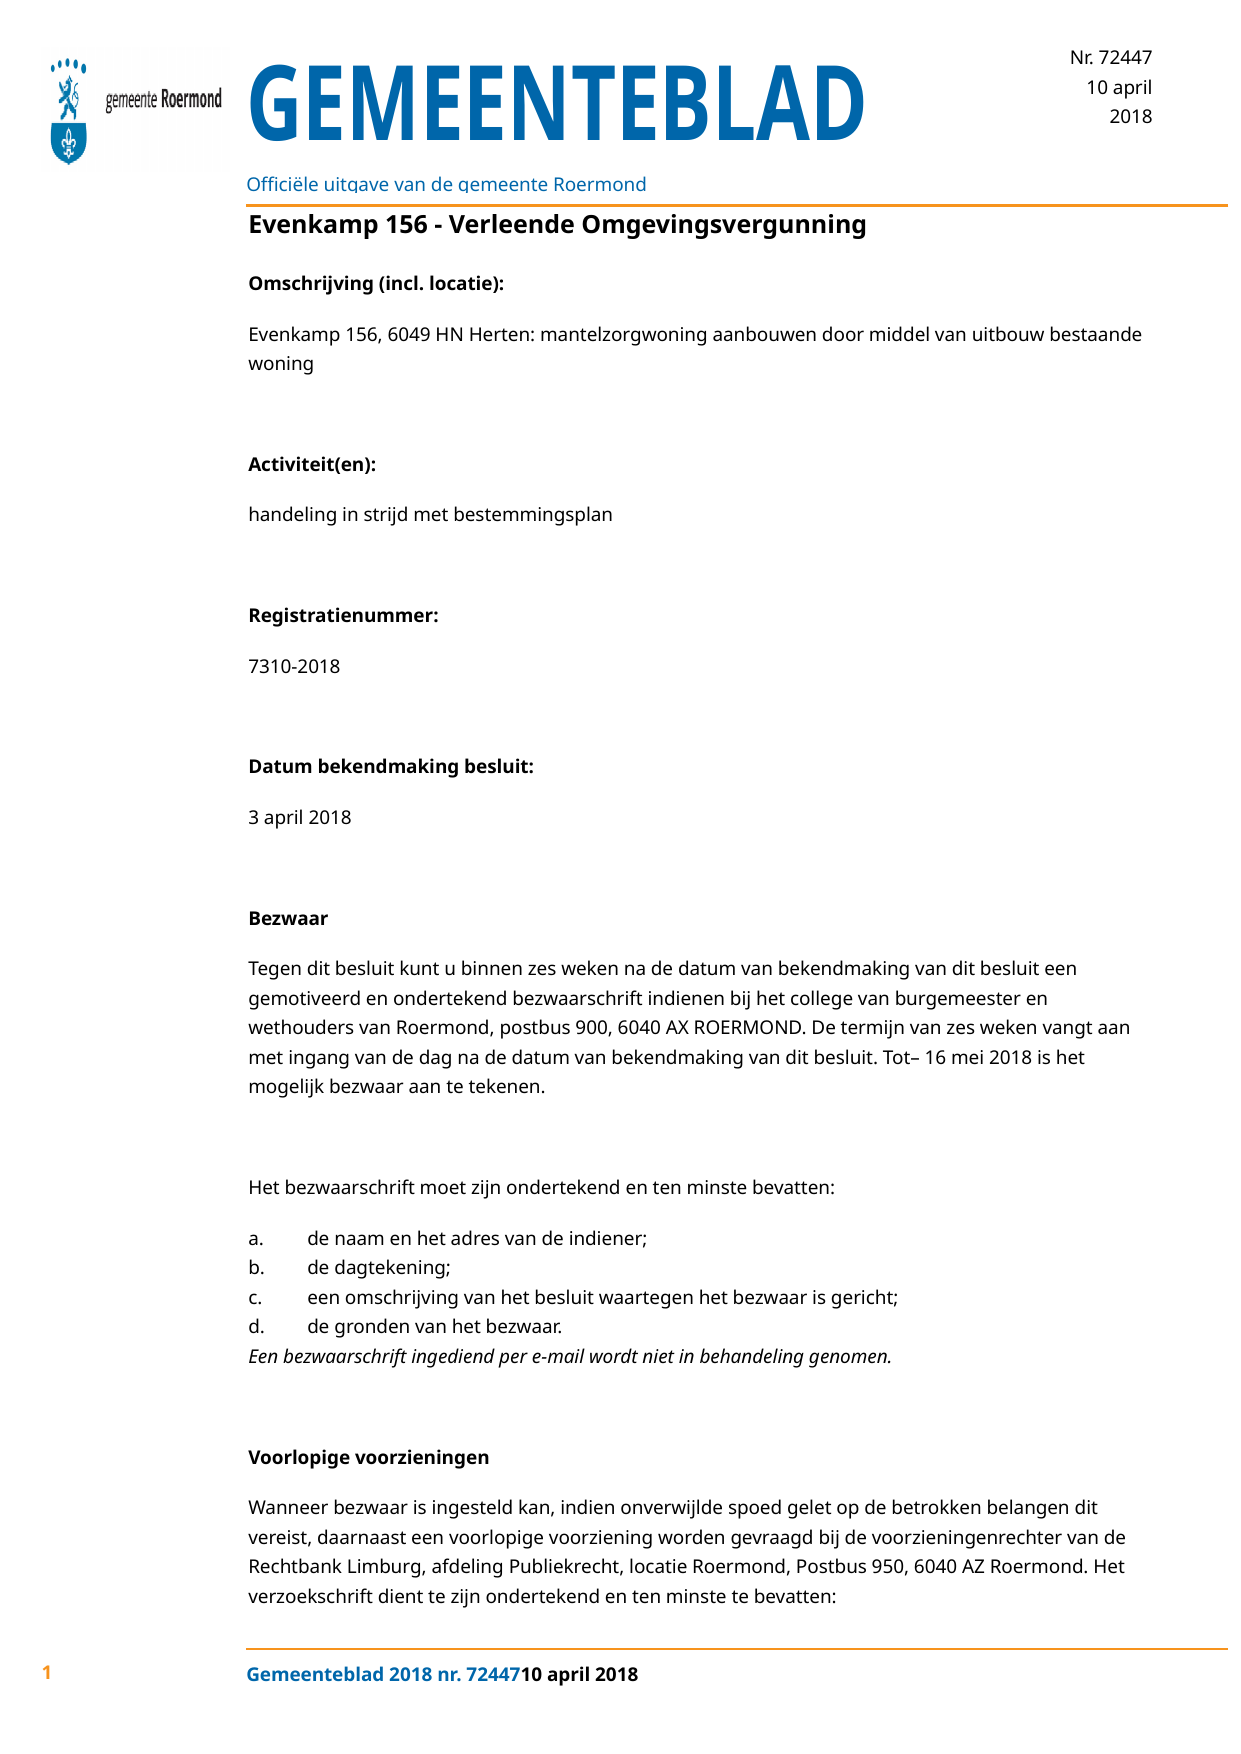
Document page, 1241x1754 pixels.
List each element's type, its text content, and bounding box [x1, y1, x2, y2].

text 7310-2018 [248, 653, 1152, 678]
text Evenkamp 156, 6049 HN Herten: mantelzorgwoning aanbouwen door middel van uitbouw bestaande woning [248, 321, 1152, 376]
list de gronden van het bezwaar. [248, 1314, 1152, 1339]
text Een bezwaarschrift ingediend per e-mail wordt niet in behandeling genomen. [248, 1343, 1152, 1369]
text Wanneer bezwaar is ingesteld kan, indien onverwijlde spoed gelet op de betrokken belangen dit vereist, daarnaast een voorlopige voorziening worden gevraagd bij de voorzieningenrechter van de Rechtbank Limburg, afdeling Publiekrecht, locatie Roermond, Postbus 950, 6040 AZ Roermond. Het verzoekschrift dient te zijn ondertekend en ten minste te bevatten: [248, 1494, 1152, 1609]
text Omschrijving (incl. locatie): [248, 270, 1152, 296]
text Het bezwaarschrift moet zijn ondertekend en ten minste bevatten: [248, 1174, 1152, 1200]
list de dagtekening; [248, 1254, 1152, 1280]
text Evenkamp 156 - Verleende Omgevingsvergunning [248, 207, 1152, 241]
text Voorlopige voorzieningen [248, 1444, 1152, 1470]
list de naam en het adres van de indiener; [248, 1225, 1152, 1251]
list een omschrijving van het besluit waartegen het bezwaar is gericht; [248, 1284, 1152, 1310]
text Registratienummer: [248, 602, 1152, 628]
text Datum bekendmaking besluit: [248, 754, 1152, 779]
text handeling in strijd met bestemmingsplan [248, 502, 1152, 527]
text Bezwaar [248, 905, 1152, 931]
text Activiteit(en): [248, 451, 1152, 477]
picture [41, 47, 231, 172]
text Tegen dit besluit kunt u binnen zes weken na de datum van bekendmaking van dit besluit een gemotiveerd en ondertekend bezwaarschrift indienen bij het college van burgemeester en wethouders van Roermond, postbus 900, 6040 AX ROERMOND. De termijn van zes weken vangt aan met ingang van de dag na de datum van bekendmaking van dit besluit. Tot– 16 mei 2018 is het mogelijk bezwaar aan te tekenen. [248, 955, 1152, 1099]
text 3 april 2018 [248, 804, 1152, 830]
